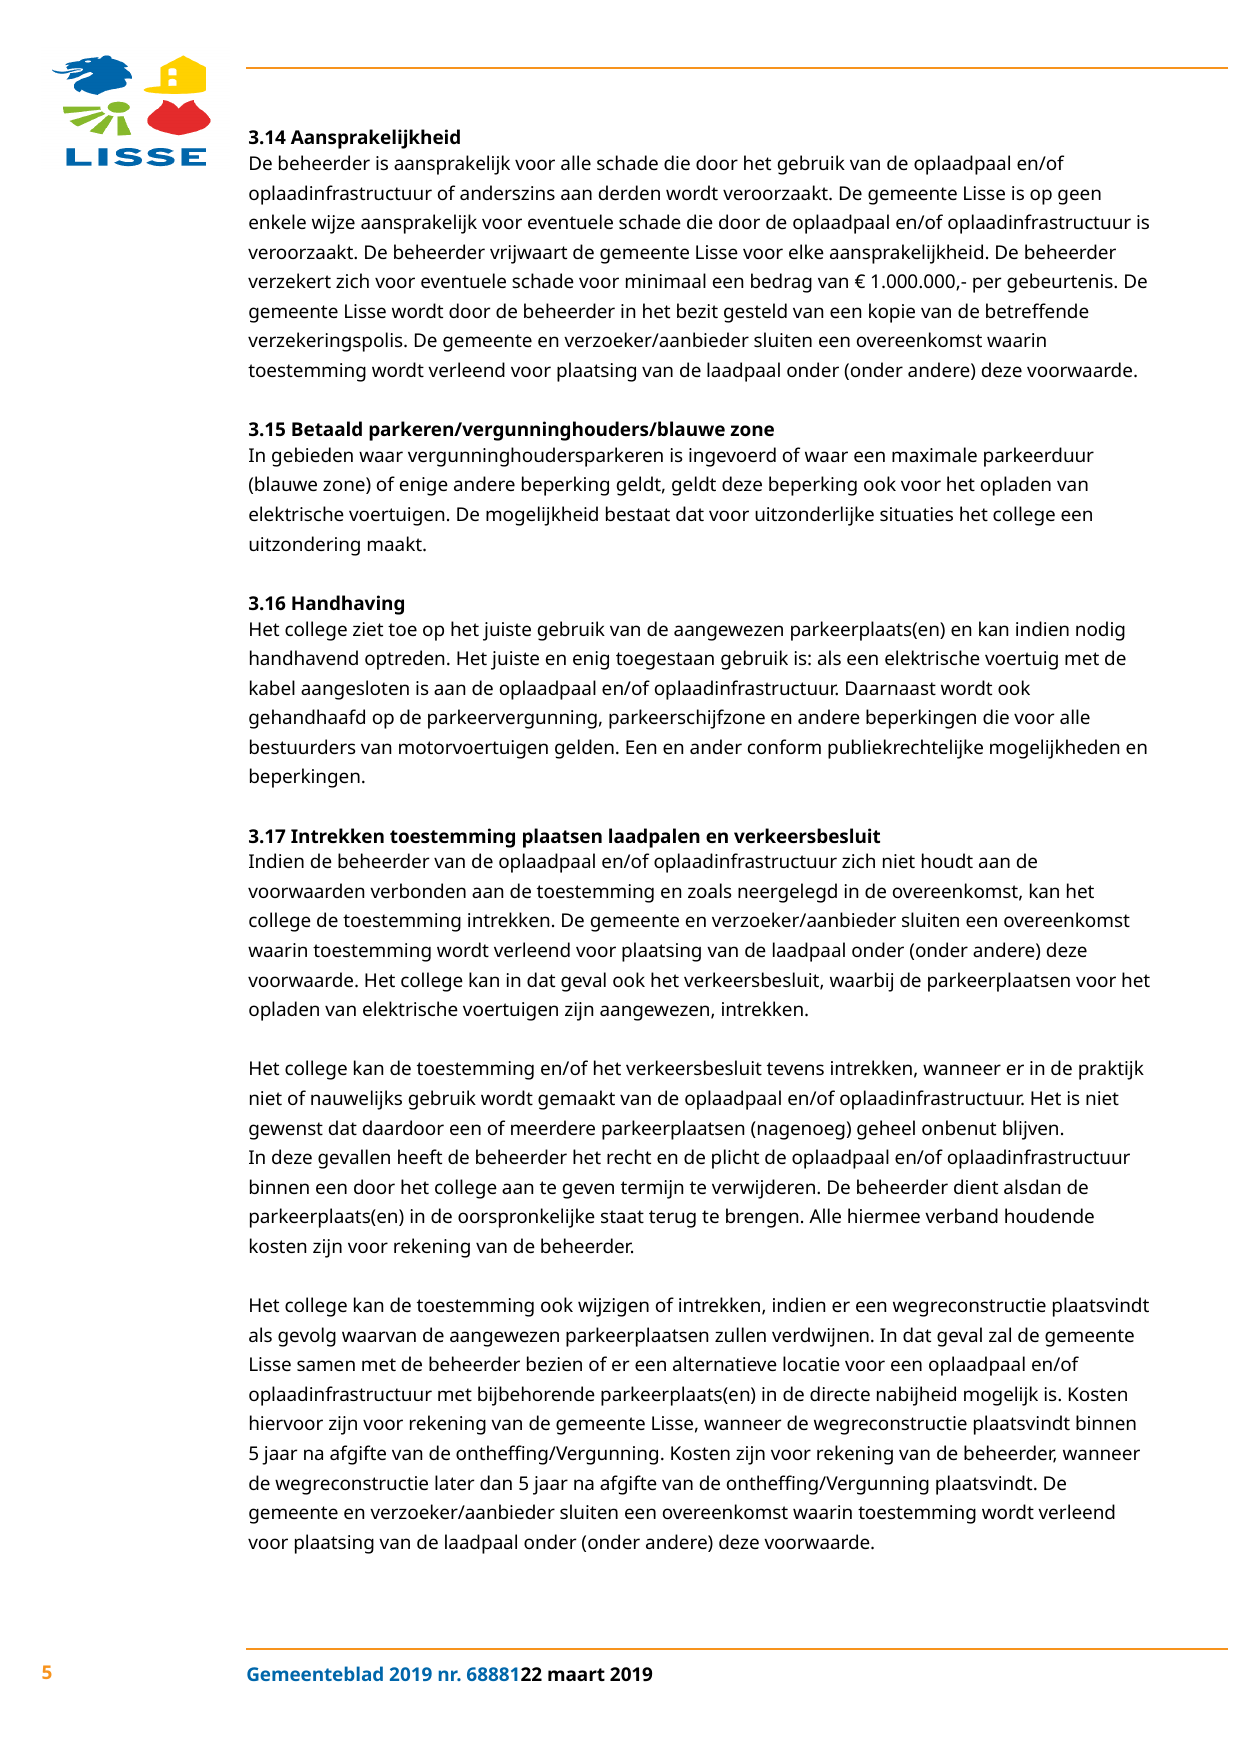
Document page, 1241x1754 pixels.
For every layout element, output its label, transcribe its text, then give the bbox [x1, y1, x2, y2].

text In gebieden waar vergunninghoudersparkeren is ingevoerd of waar een maximale parkeerduur (blauwe zone) of enige andere beperking geldt, geldt deze beperking ook voor het opladen van elektrische voertuigen. De mogelijkheid bestaat dat voor uitzonderlijke situaties het college een uitzondering maakt. [248, 442, 1152, 557]
text 3.16 Handhaving [248, 590, 1152, 616]
text Het college kan de toestemming en/of het verkeersbesluit tevens intrekken, wanneer er in de praktijk niet of nauwelijks gebruik wordt gemaakt van de oplaadpaal en/of oplaadinfrastructuur. Het is niet gewenst dat daardoor een of meerdere parkeerplaatsen (nagenoeg) geheel onbenut blijven. [248, 1056, 1152, 1141]
text 3.17 Intrekken toestemming plaatsen laadpalen en verkeersbesluit [248, 823, 1152, 848]
picture [41, 47, 231, 172]
text Indien de beheerder van de oplaadpaal en/of oplaadinfrastructuur zich niet houdt aan de voorwaarden verbonden aan de toestemming en zoals neergelegd in de overeenkomst, kan het college de toestemming intrekken. De gemeente en verzoeker/aanbieder sluiten een overeenkomst waarin toestemming wordt verleend voor plaatsing van de laadpaal onder (onder andere) deze voorwaarde. Het college kan in dat geval ook het verkeersbesluit, waarbij de parkeerplaatsen voor het opladen van elektrische voertuigen zijn aangewezen, intrekken. [248, 848, 1152, 1022]
text De beheerder is aansprakelijk voor alle schade die door het gebruik van de oplaadpaal en/of oplaadinfrastructuur of anderszins aan derden wordt veroorzaakt. De gemeente Lisse is op geen enkele wijze aansprakelijk voor eventuele schade die door de oplaadpaal en/of oplaadinfrastructuur is veroorzaakt. De beheerder vrijwaart de gemeente Lisse voor elke aansprakelijkheid. De beheerder verzekert zich voor eventuele schade voor minimaal een bedrag van € 1.000.000,- per gebeurtenis. De gemeente Lisse wordt door de beheerder in het bezit gesteld van een kopie van de betreffende verzekeringspolis. De gemeente en verzoeker/aanbieder sluiten een overeenkomst waarin toestemming wordt verleend voor plaatsing van de laadpaal onder (onder andere) deze voorwaarde. [248, 150, 1152, 383]
text Het college ziet toe op het juiste gebruik van de aangewezen parkeerplaats(en) en kan indien nodig handhavend optreden. Het juiste en enig toegestaan gebruik is: als een elektrische voertuig met de kabel aangesloten is aan de oplaadpaal en/of oplaadinfrastructuur. Daarnaast wordt ook gehandhaafd op de parkeervergunning, parkeerschijfzone en andere beperkingen die voor alle bestuurders van motorvoertuigen gelden. Een en ander conform publiekrechtelijke mogelijkheden en beperkingen. [248, 616, 1152, 789]
text 3.14 Aansprakelijkheid [248, 124, 1152, 150]
text 3.15 Betaald parkeren/vergunninghouders/blauwe zone [248, 416, 1152, 442]
text Het college kan de toestemming ook wijzigen of intrekken, indien er een wegreconstructie plaatsvindt als gevolg waarvan de aangewezen parkeerplaatsen zullen verdwijnen. In dat geval zal de gemeente Lisse samen met de beheerder bezien of er een alternatieve locatie voor een oplaadpaal en/of oplaadinfrastructuur met bijbehorende parkeerplaats(en) in de directe nabijheid mogelijk is. Kosten hiervoor zijn voor rekening van de gemeente Lisse, wanneer de wegreconstructie plaatsvindt binnen 5 jaar na afgifte van de ontheffing/Vergunning. Kosten zijn voor rekening van de beheerder, wanneer de wegreconstructie later dan 5 jaar na afgifte van de ontheffing/Vergunning plaatsvindt. De gemeente en verzoeker/aanbieder sluiten een overeenkomst waarin toestemming wordt verleend voor plaatsing van de laadpaal onder (onder andere) deze voorwaarde. [248, 1292, 1152, 1555]
text In deze gevallen heeft de beheerder het recht en de plicht de oplaadpaal en/of oplaadinfrastructuur binnen een door het college aan te geven termijn te verwijderen. De beheerder dient alsdan de parkeerplaats(en) in de oorspronkelijke staat terug te brengen. Alle hiermee verband houdende kosten zijn voor rekening van de beheerder. [248, 1144, 1152, 1259]
